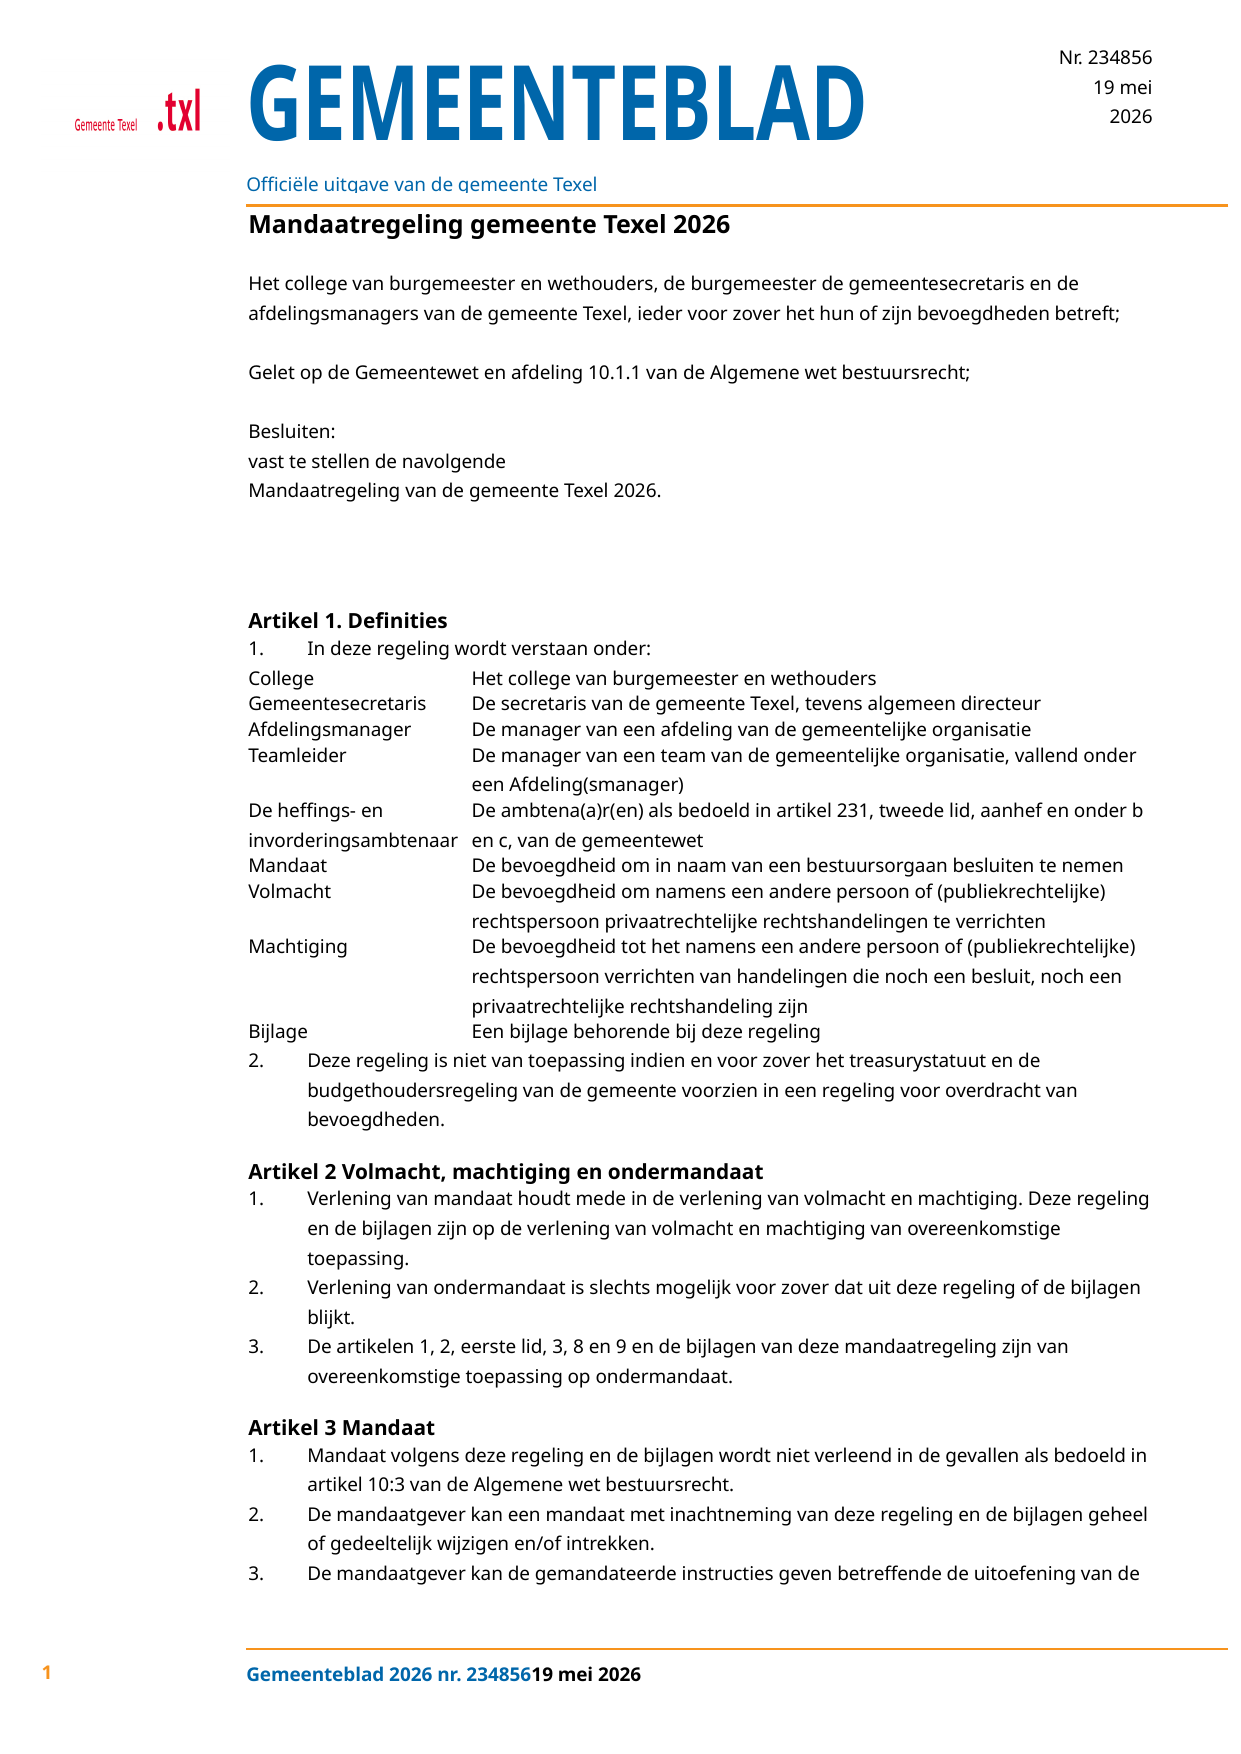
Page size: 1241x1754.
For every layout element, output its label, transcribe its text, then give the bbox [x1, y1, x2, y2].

text Gelet op de Gemeentewet en afdeling 10.1.1 van de Algemene wet bestuursrecht; [248, 359, 1152, 385]
table_cell De heffings- en invorderingsambtenaar [248, 797, 471, 853]
text Artikel 3 Mandaat [248, 1413, 1152, 1442]
picture [41, 47, 231, 172]
text Besluiten: [248, 418, 1152, 444]
table_cell Bijlage [248, 1019, 471, 1044]
table_cell Volmacht [248, 878, 471, 934]
table_cell Teamleider [248, 742, 471, 797]
list De mandaatgever kan een mandaat met inachtneming van deze regeling en de bijlagen geheel of gedeeltelijk wijzigen en/of intrekken. [248, 1501, 1152, 1556]
table_cell De bevoegdheid tot het namens een andere persoon of (publiekrechtelijke) rechtspersoon verrichten van handelingen die noch een besluit, noch een privaatrechtelijke rechtshandeling zijn [471, 934, 1152, 1018]
text Het college van burgemeester en wethouders, de burgemeester de gemeentesecretaris en de afdelingsmanagers van de gemeente Texel, ieder voor zover het hun of zijn bevoegdheden betreft; [248, 270, 1152, 326]
list De artikelen 1, 2, eerste lid, 3, 8 en 9 en de bijlagen van deze mandaatregeling zijn van overeenkomstige toepassing op ondermandaat. [248, 1333, 1152, 1389]
list Deze regeling is niet van toepassing indien en voor zover het treasurystatuut en de budgethoudersregeling van de gemeente voorzien in een regeling voor overdracht van bevoegdheden. [248, 1047, 1152, 1132]
list De mandaatgever kan de gemandateerde instructies geven betreffende de uitoefening van de [248, 1560, 1152, 1586]
table_cell Afdelingsmanager [248, 716, 471, 742]
table_cell De bevoegdheid om namens een andere persoon of (publiekrechtelijke) rechtspersoon privaatrechtelijke rechtshandelingen te verrichten [471, 878, 1152, 934]
list Mandaat volgens deze regeling en de bijlagen wordt niet verleend in de gevallen als bedoeld in artikel 10:3 van de Algemene wet bestuursrecht. [248, 1442, 1152, 1497]
table_cell De ambtena(a)r(en) als bedoeld in artikel 231, tweede lid, aanhef en onder b en c, van de gemeentewet [471, 797, 1152, 853]
text Artikel 2 Volmacht, machtiging en ondermandaat [248, 1157, 1152, 1186]
table_cell De bevoegdheid om in naam van een bestuursorgaan besluiten te nemen [471, 853, 1152, 878]
table_cell De manager van een team van de gemeentelijke organisatie, vallend onder een Afdeling(smanager) [471, 742, 1152, 797]
list Verlening van ondermandaat is slechts mogelijk voor zover dat uit deze regeling of de bijlagen blijkt. [248, 1274, 1152, 1329]
table_cell De secretaris van de gemeente Texel, tevens algemeen directeur [471, 691, 1152, 716]
text Mandaatregeling van de gemeente Texel 2026. [248, 477, 1152, 503]
list In deze regeling wordt verstaan onder: [248, 635, 1152, 661]
table_cell Een bijlage behorende bij deze regeling [471, 1019, 1152, 1044]
text Artikel 1. Definities [248, 607, 1152, 635]
table_cell Mandaat [248, 853, 471, 878]
table_cell Machtiging [248, 934, 471, 1018]
list Verlening van mandaat houdt mede in de verlening van volmacht en machtiging. Deze regeling en de bijlagen zijn op de verlening van volmacht en machtiging van overeenkomstige toepassing. [248, 1186, 1152, 1270]
table_header College [248, 665, 471, 691]
text Mandaatregeling gemeente Texel 2026 [248, 207, 1152, 241]
table_header Het college van burgemeester en wethouders [471, 665, 1152, 691]
table_cell Gemeentesecretaris [248, 691, 471, 716]
text vast te stellen de navolgende [248, 448, 1152, 473]
table_cell De manager van een afdeling van de gemeentelijke organisatie [471, 716, 1152, 742]
